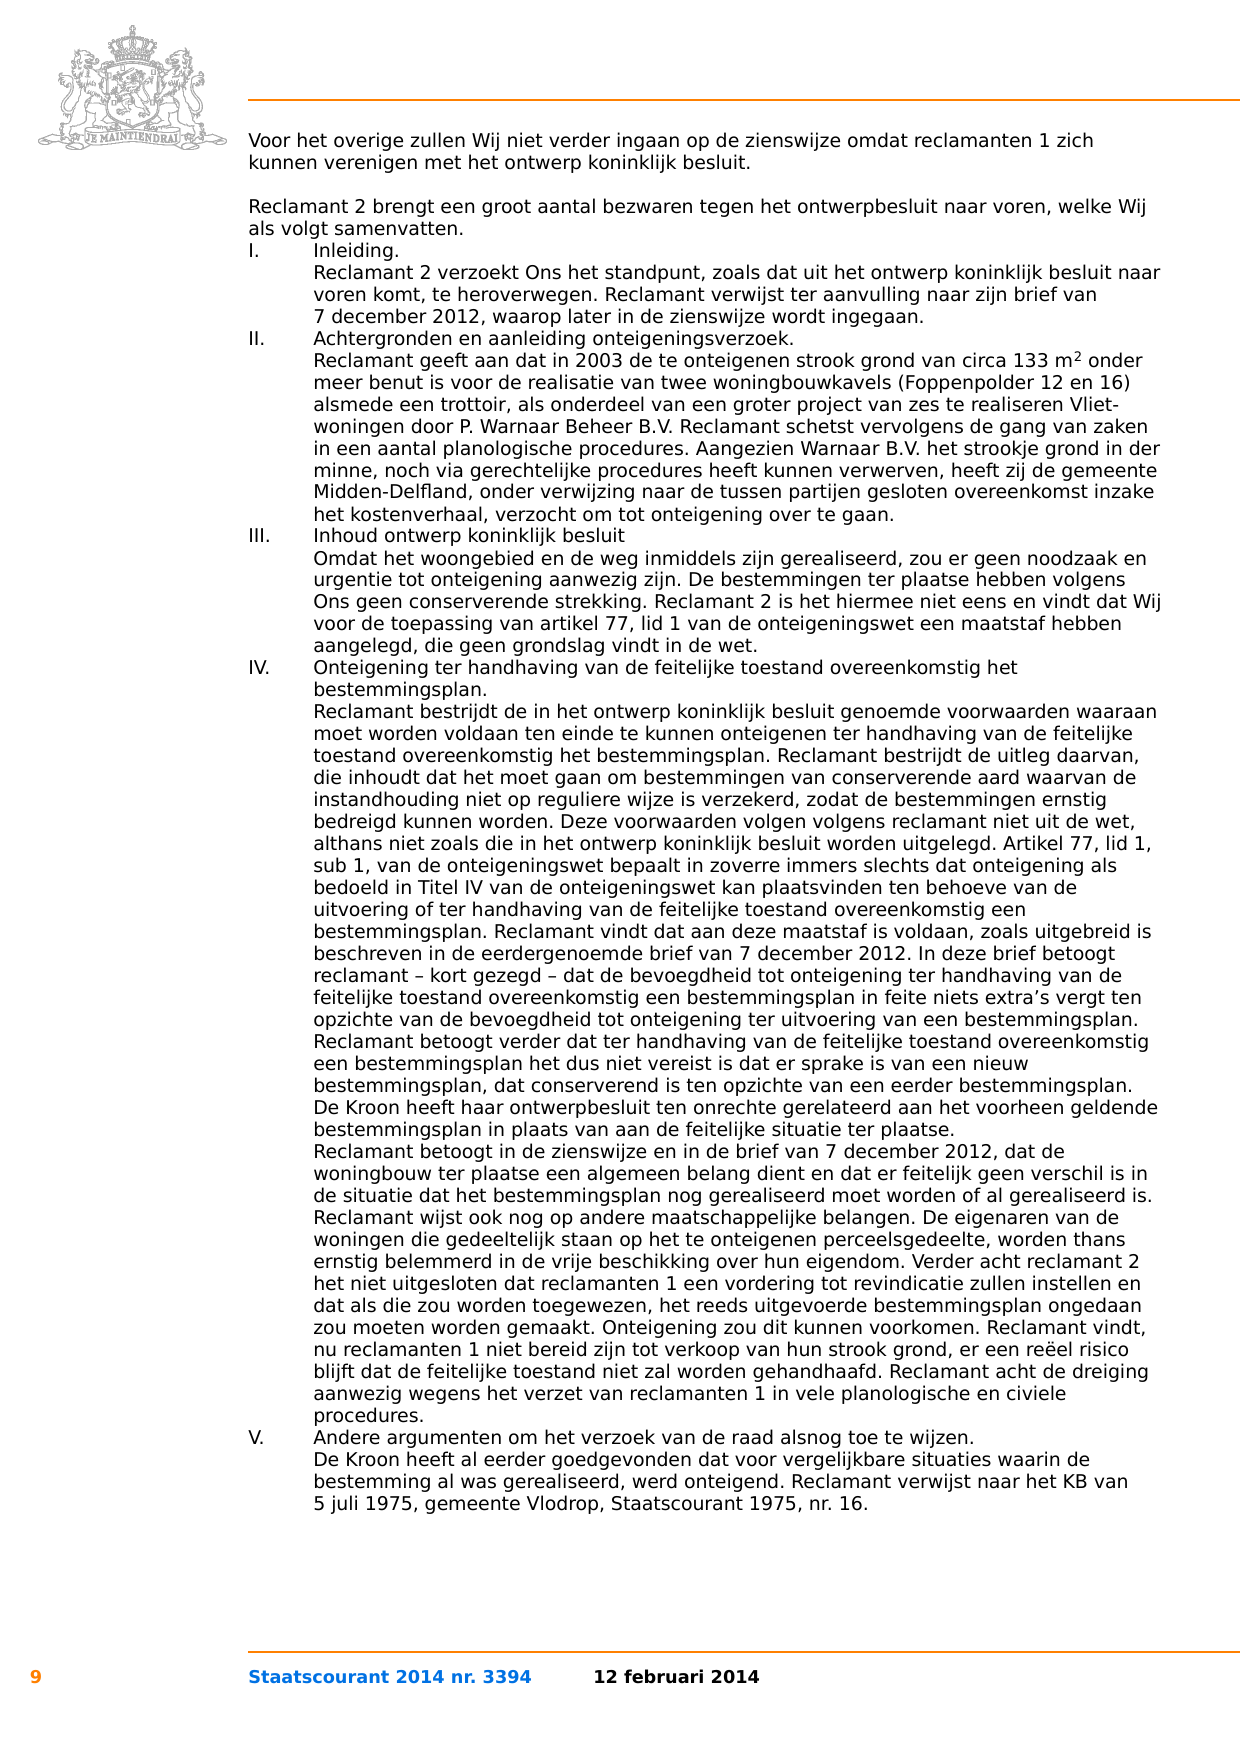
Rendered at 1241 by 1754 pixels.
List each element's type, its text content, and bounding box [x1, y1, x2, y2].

text Voor het overige zullen Wij niet verder ingaan op de zienswijze omdat reclamanten 1 zich kunnen verenigen met het ontwerp koninklijk besluit. [248, 130, 1163, 174]
text V. Andere argumenten om het verzoek van de raad alsnog toe te wijzen. [248, 1427, 1163, 1448]
text Reclamant geeft aan dat in 2003 de te onteigenen strook grond van circa 133 m2 onder meer benut is voor de realisatie van twee woningbouwkavels (Foppenpolder 12 en 16) alsmede een trottoir, als onderdeel van een groter project van zes te realiseren Vliet-woningen door P. Warnaar Beheer B.V. Reclamant schetst vervolgens de gang van zaken in een aantal planologische procedures. Aangezien Warnaar B.V. het strookje grond in der minne, noch via gerechtelijke procedures heeft kunnen verwerven, heeft zij de gemeente Midden-Delfland, onder verwijzing naar de tussen partijen gesloten overeenkomst inzake het kostenverhaal, verzocht om tot onteigening over te gaan. [313, 349, 1163, 525]
text Reclamant 2 verzoekt Ons het standpunt, zoals dat uit het ontwerp koninklijk besluit naar voren komt, te heroverwegen. Reclamant verwijst ter aanvulling naar zijn brief van 7 december 2012, waarop later in de zienswijze wordt ingegaan. [313, 262, 1163, 328]
text Reclamant bestrijdt de in het ontwerp koninklijk besluit genoemde voorwaarden waaraan moet worden voldaan ten einde te kunnen onteigenen ter handhaving van de feitelijke toestand overeenkomstig het bestemmingsplan. Reclamant bestrijdt de uitleg daarvan, die inhoudt dat het moet gaan om bestemmingen van conserverende aard waarvan de instandhouding niet op reguliere wijze is verzekerd, zodat de bestemmingen ernstig bedreigd kunnen worden. Deze voorwaarden volgen volgens reclamant niet uit de wet, althans niet zoals die in het ontwerp koninklijk besluit worden uitgelegd. Artikel 77, lid 1, sub 1, van de onteigeningswet bepaalt in zoverre immers slechts dat onteigening als bedoeld in Titel IV van de onteigeningswet kan plaatsvinden ten behoeve van de uitvoering of ter handhaving van de feitelijke toestand overeenkomstig een bestemmingsplan. Reclamant vindt dat aan deze maatstaf is voldaan, zoals uitgebreid is beschreven in de eerdergenoemde brief van 7 december 2012. In deze brief betoogt reclamant – kort gezegd – dat de bevoegdheid tot onteigening ter handhaving van de feitelijke toestand overeenkomstig een bestemmingsplan in feite niets extra’s vergt ten opzichte van de bevoegdheid tot onteigening ter uitvoering van een bestemmingsplan. Reclamant betoogt verder dat ter handhaving van de feitelijke toestand overeenkomstig een bestemmingsplan het dus niet vereist is dat er sprake is van een nieuw bestemmingsplan, dat conserverend is ten opzichte van een eerder bestemmingsplan. De Kroon heeft haar ontwerpbesluit ten onrechte gerelateerd aan het voorheen geldende bestemmingsplan in plaats van aan de feitelijke situatie ter plaatse. [313, 701, 1163, 1141]
picture [38, 25, 227, 150]
text II. Achtergronden en aanleiding onteigeningsverzoek. [248, 328, 1163, 349]
text Omdat het woongebied en de weg inmiddels zijn gerealiseerd, zou er geen noodzaak en urgentie tot onteigening aanwezig zijn. De bestemmingen ter plaatse hebben volgens Ons geen conserverende strekking. Reclamant 2 is het hiermee niet eens en vindt dat Wij voor de toepassing van artikel 77, lid 1 van de onteigeningswet een maatstaf hebben aangelegd, die geen grondslag vindt in de wet. [313, 547, 1163, 657]
text De Kroon heeft al eerder goedgevonden dat voor vergelijkbare situaties waarin de bestemming al was gerealiseerd, werd onteigend. Reclamant verwijst naar het KB van 5 juli 1975, gemeente Vlodrop, Staatscourant 1975, nr. 16. [313, 1448, 1163, 1514]
text III. Inhoud ontwerp koninklijk besluit [248, 525, 1163, 547]
text Reclamant 2 brengt een groot aantal bezwaren tegen het ontwerpbesluit naar voren, welke Wij als volgt samenvatten. [248, 196, 1163, 240]
text I. Inleiding. [248, 240, 1163, 262]
text Reclamant betoogt in de zienswijze en in de brief van 7 december 2012, dat de woningbouw ter plaatse een algemeen belang dient en dat er feitelijk geen verschil is in de situatie dat het bestemmingsplan nog gerealiseerd moet worden of al gerealiseerd is. Reclamant wijst ook nog op andere maatschappelijke belangen. De eigenaren van de woningen die gedeeltelijk staan op het te onteigenen perceelsgedeelte, worden thans ernstig belemmerd in de vrije beschikking over hun eigendom. Verder acht reclamant 2 het niet uitgesloten dat reclamanten 1 een vordering tot revindicatie zullen instellen en dat als die zou worden toegewezen, het reeds uitgevoerde bestemmingsplan ongedaan zou moeten worden gemaakt. Onteigening zou dit kunnen voorkomen. Reclamant vindt, nu reclamanten 1 niet bereid zijn tot verkoop van hun strook grond, er een reëel risico blijft dat de feitelijke toestand niet zal worden gehandhaafd. Reclamant acht de dreiging aanwezig wegens het verzet van reclamanten 1 in vele planologische en civiele procedures. [313, 1141, 1163, 1427]
text IV. Onteigening ter handhaving van de feitelijke toestand overeenkomstig het bestemmingsplan. [248, 657, 1163, 701]
